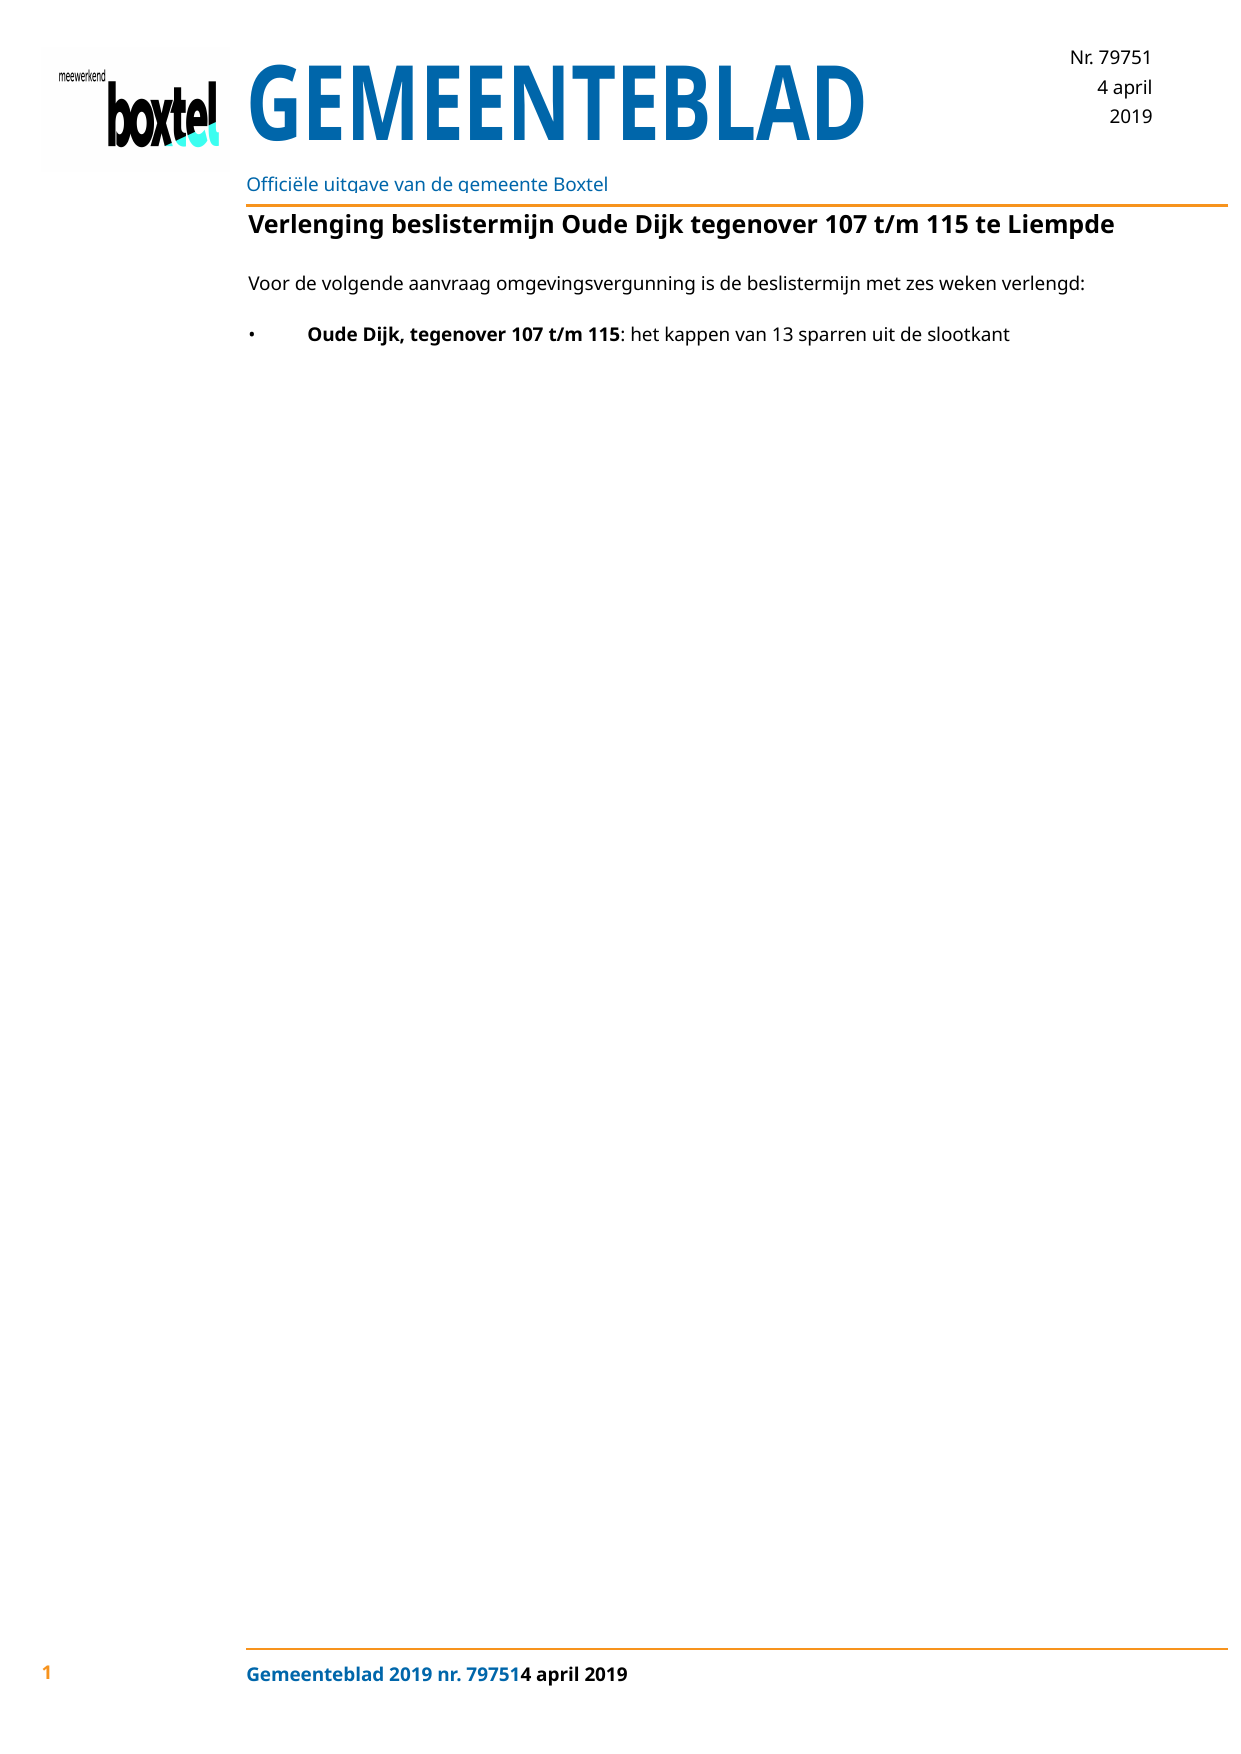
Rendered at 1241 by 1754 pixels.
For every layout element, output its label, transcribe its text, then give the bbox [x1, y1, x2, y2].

picture [41, 47, 231, 172]
text Voor de volgende aanvraag omgevingsvergunning is de beslistermijn met zes weken verlengd: [248, 270, 1152, 296]
list Oude Dijk, tegenover 107 t/m 115: het kappen van 13 sparren uit de slootkant [248, 321, 1152, 346]
text Verlenging beslistermijn Oude Dijk tegenover 107 t/m 115 te Liempde [248, 207, 1152, 241]
